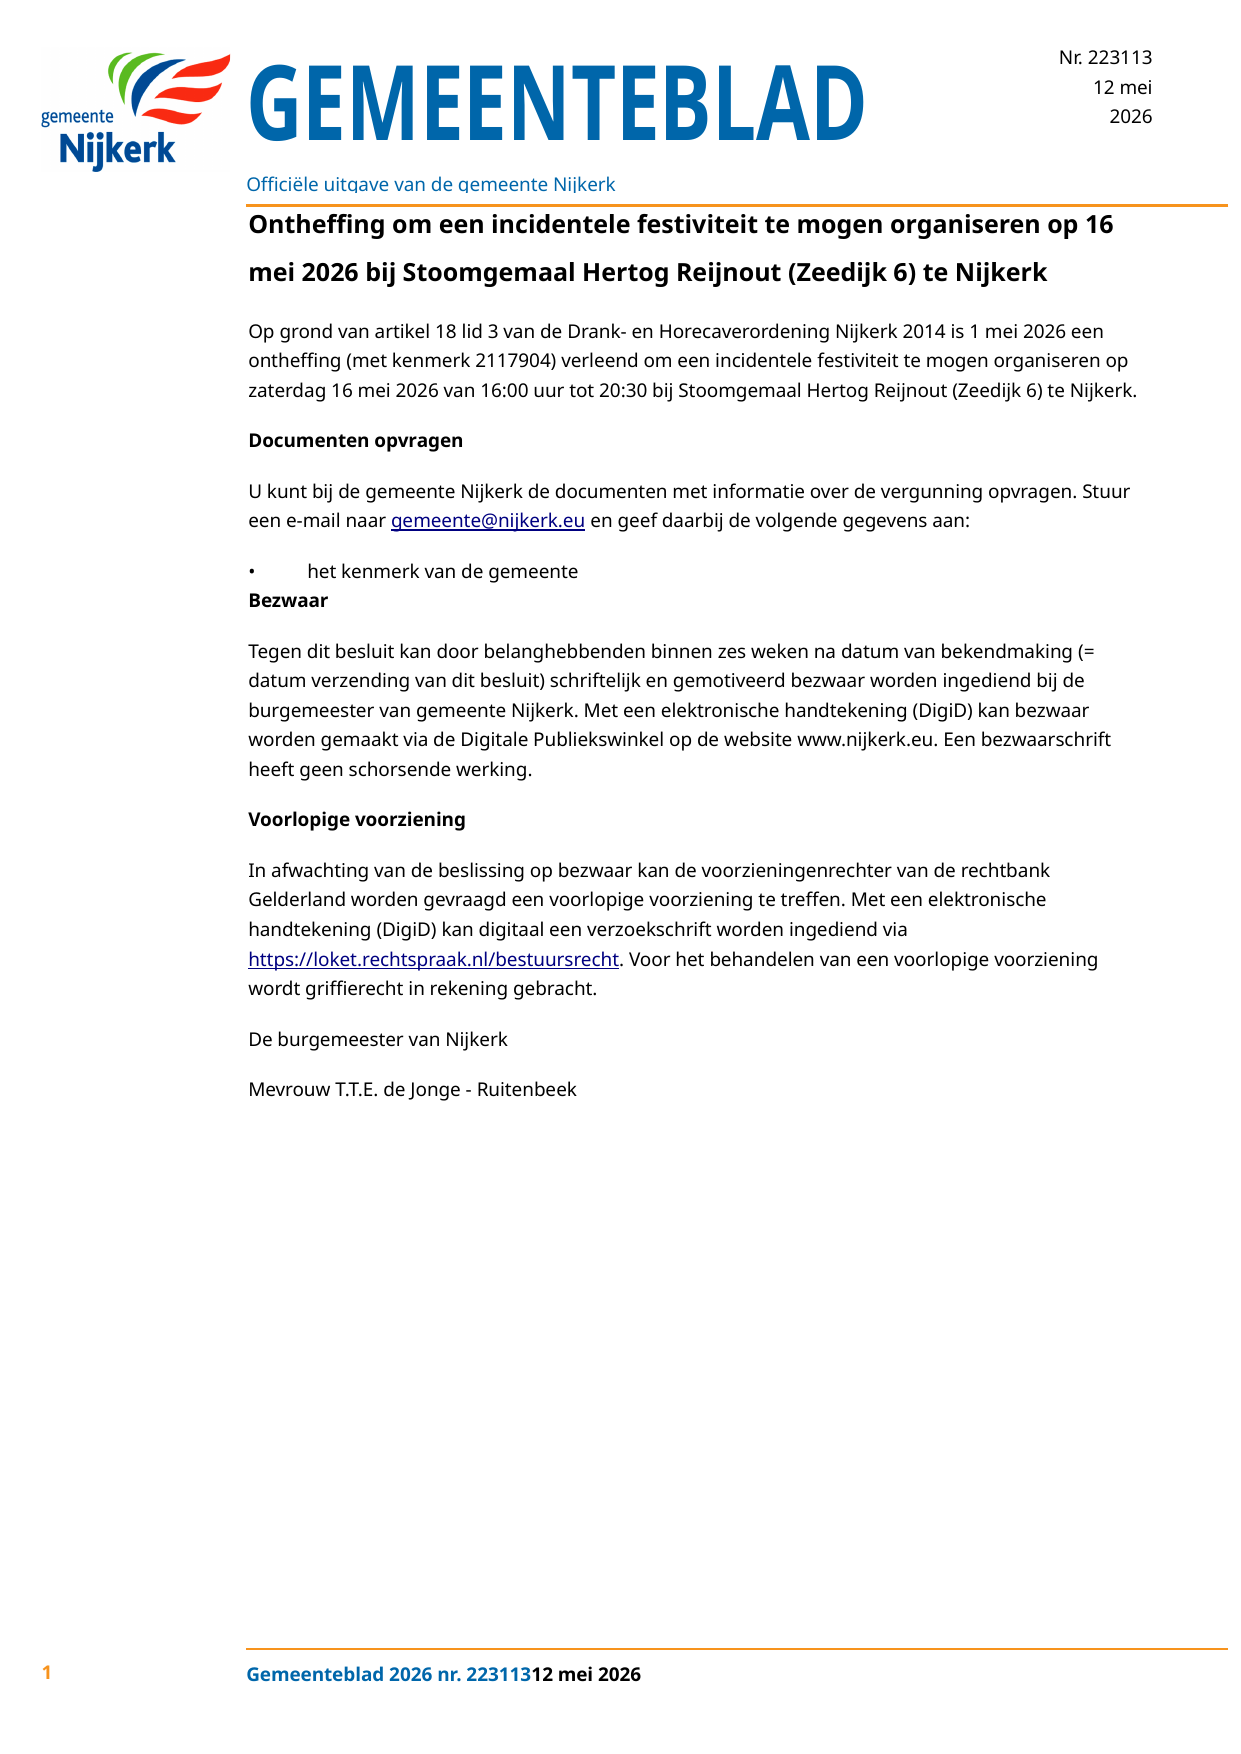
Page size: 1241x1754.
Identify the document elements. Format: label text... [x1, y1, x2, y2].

text Documenten opvragen [248, 427, 1152, 453]
list het kenmerk van de gemeente [248, 558, 1152, 584]
text De burgemeester van Nijkerk [248, 1026, 1152, 1052]
text U kunt bij de gemeente Nijkerk de documenten met informatie over de vergunning opvragen. Stuur een e-mail naar gemeente@nijkerk.eu en geef daarbij de volgende gegevens aan: [248, 478, 1152, 533]
text In afwachting van de beslissing op bezwaar kan de voorzieningenrechter van de rechtbank Gelderland worden gevraagd een voorlopige voorziening te treffen. Met een elektronische handtekening (DigiD) kan digitaal een verzoekschrift worden ingediend via https://loket.rechtspraak.nl/bestuursrecht. Voor het behandelen van een voorlopige voorziening wordt griffierecht in rekening gebracht. [248, 857, 1152, 1001]
text Voorlopige voorziening [248, 807, 1152, 832]
text Tegen dit besluit kan door belanghebbenden binnen zes weken na datum van bekendmaking (= datum verzending van dit besluit) schriftelijk en gemotiveerd bezwaar worden ingediend bij de burgemeester van gemeente Nijkerk. Met een elektronische handtekening (DigiD) kan bezwaar worden gemaakt via de Digitale Publiekswinkel op de website www.nijkerk.eu. Een bezwaarschrift heeft geen schorsende werking. [248, 638, 1152, 782]
text Op grond van artikel 18 lid 3 van de Drank- en Horecaverordening Nijkerk 2014 is 1 mei 2026 een ontheffing (met kenmerk 2117904) verleend om een incidentele festiviteit te mogen organiseren op zaterdag 16 mei 2026 van 16:00 uur tot 20:30 bij Stoomgemaal Hertog Reijnout (Zeedijk 6) te Nijkerk. [248, 318, 1152, 403]
text Bezwaar [248, 587, 1152, 613]
picture [41, 47, 231, 172]
text Mevrouw T.T.E. de Jonge - Ruitenbeek [248, 1076, 1152, 1102]
text Ontheffing om een incidentele festiviteit te mogen organiseren op 16 mei 2026 bij Stoomgemaal Hertog Reijnout (Zeedijk 6) te Nijkerk [248, 207, 1152, 288]
